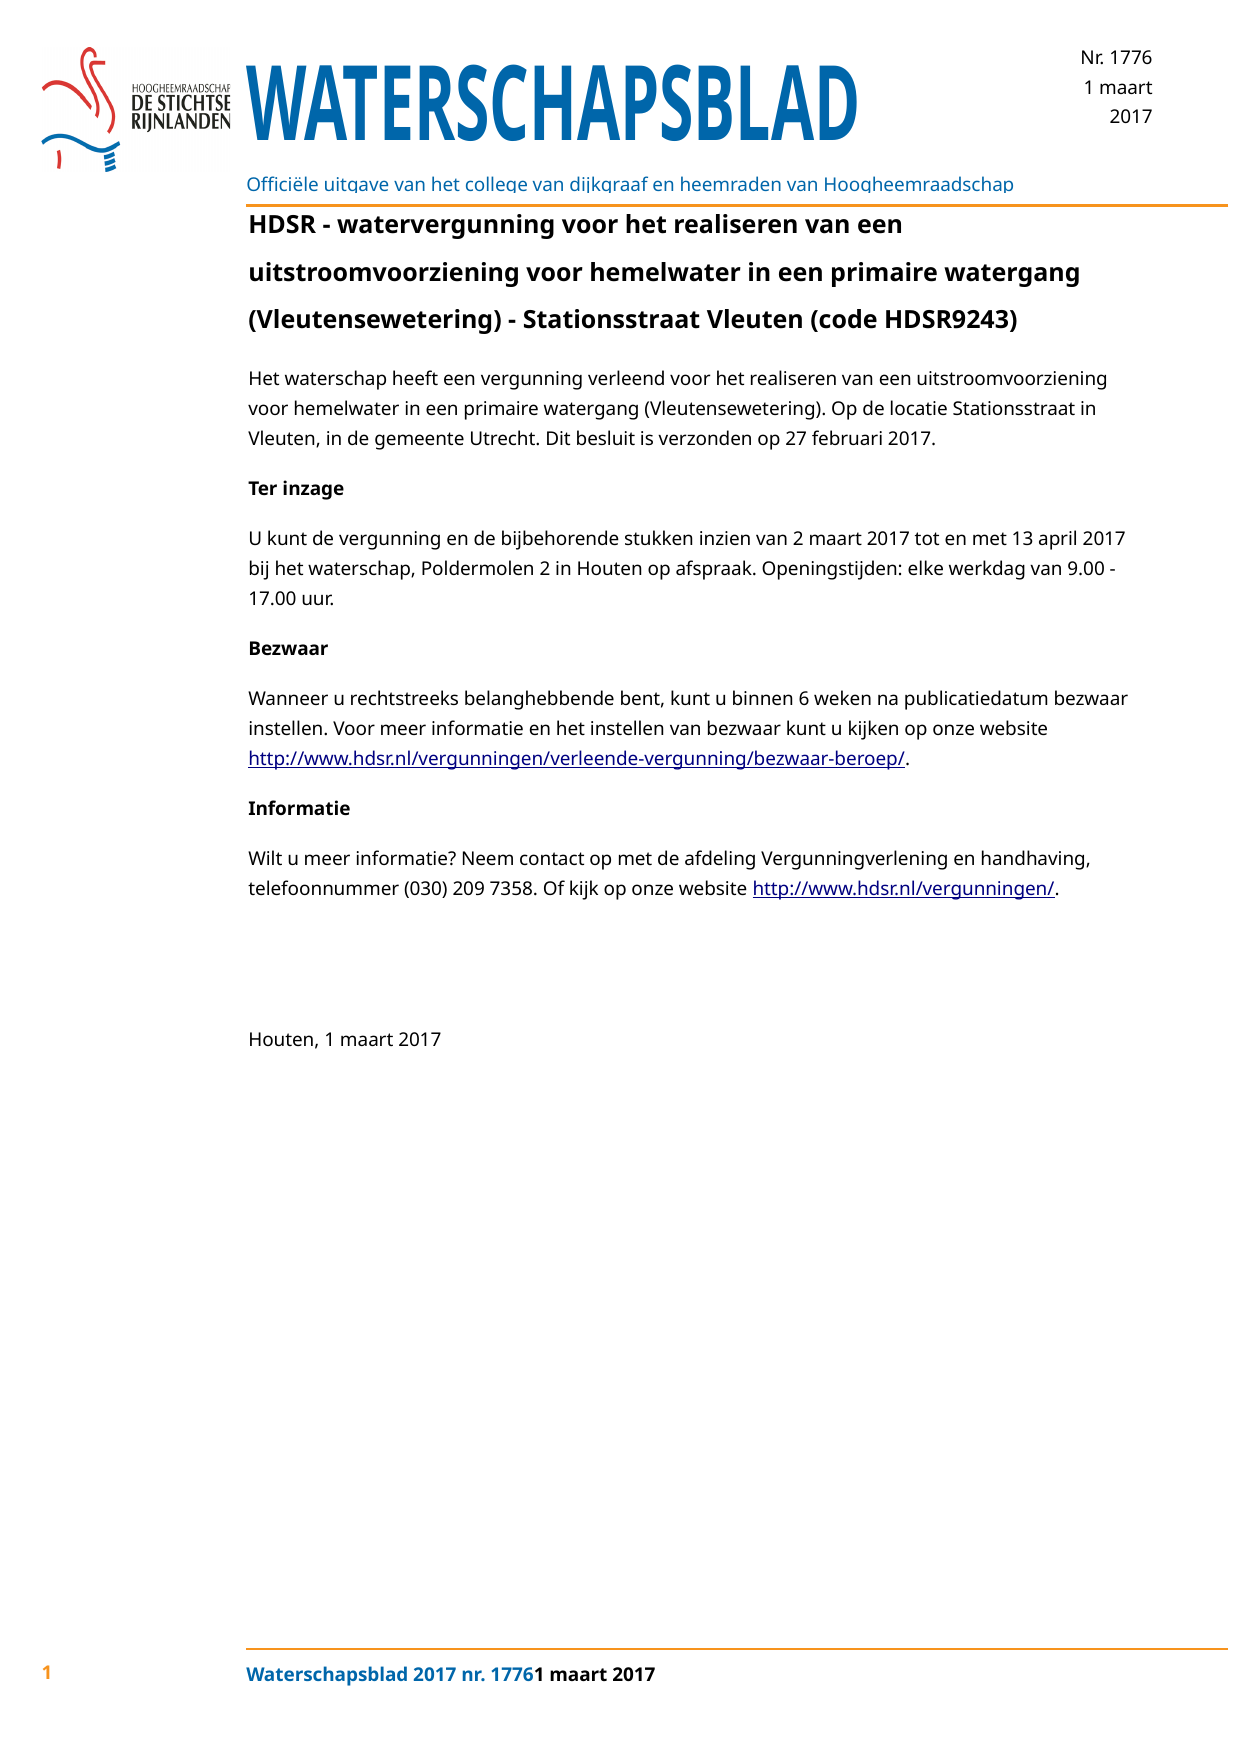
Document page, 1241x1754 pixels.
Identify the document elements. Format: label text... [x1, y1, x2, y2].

text U kunt de vergunning en de bijbehorende stukken inzien van 2 maart 2017 tot en met 13 april 2017 bij het waterschap, Poldermolen 2 in Houten op afspraak. Openingstijden: elke werkdag van 9.00 - 17.00 uur. [248, 526, 1152, 610]
text Wilt u meer informatie? Neem contact op met de afdeling Vergunningverlening en handhaving, telefoonnummer (030) 209 7358. Of kijk op onze website http://www.hdsr.nl/vergunningen/. [248, 846, 1152, 901]
text Bezwaar [248, 635, 1152, 661]
text Ter inzage [248, 475, 1152, 501]
text Wanneer u rechtstreeks belanghebbende bent, kunt u binnen 6 weken na publicatiedatum bezwaar instellen. Voor meer informatie en het instellen van bezwaar kunt u kijken op onze website http://www.hdsr.nl/vergunningen/verleende-vergunning/bezwaar-beroep/. [248, 686, 1152, 770]
text Houten, 1 maart 2017 [248, 1026, 1152, 1052]
picture [41, 47, 231, 172]
text HDSR - watervergunning voor het realiseren van een uitstroomvoorziening voor hemelwater in een primaire watergang (Vleutensewetering) - Stationsstraat Vleuten (code HDSR9243) [248, 207, 1152, 336]
text Het waterschap heeft een vergunning verleend voor het realiseren van een uitstroomvoorziening voor hemelwater in een primaire watergang (Vleutensewetering). Op de locatie Stationsstraat in Vleuten, in de gemeente Utrecht. Dit besluit is verzonden op 27 februari 2017. [248, 366, 1152, 450]
text Informatie [248, 795, 1152, 821]
